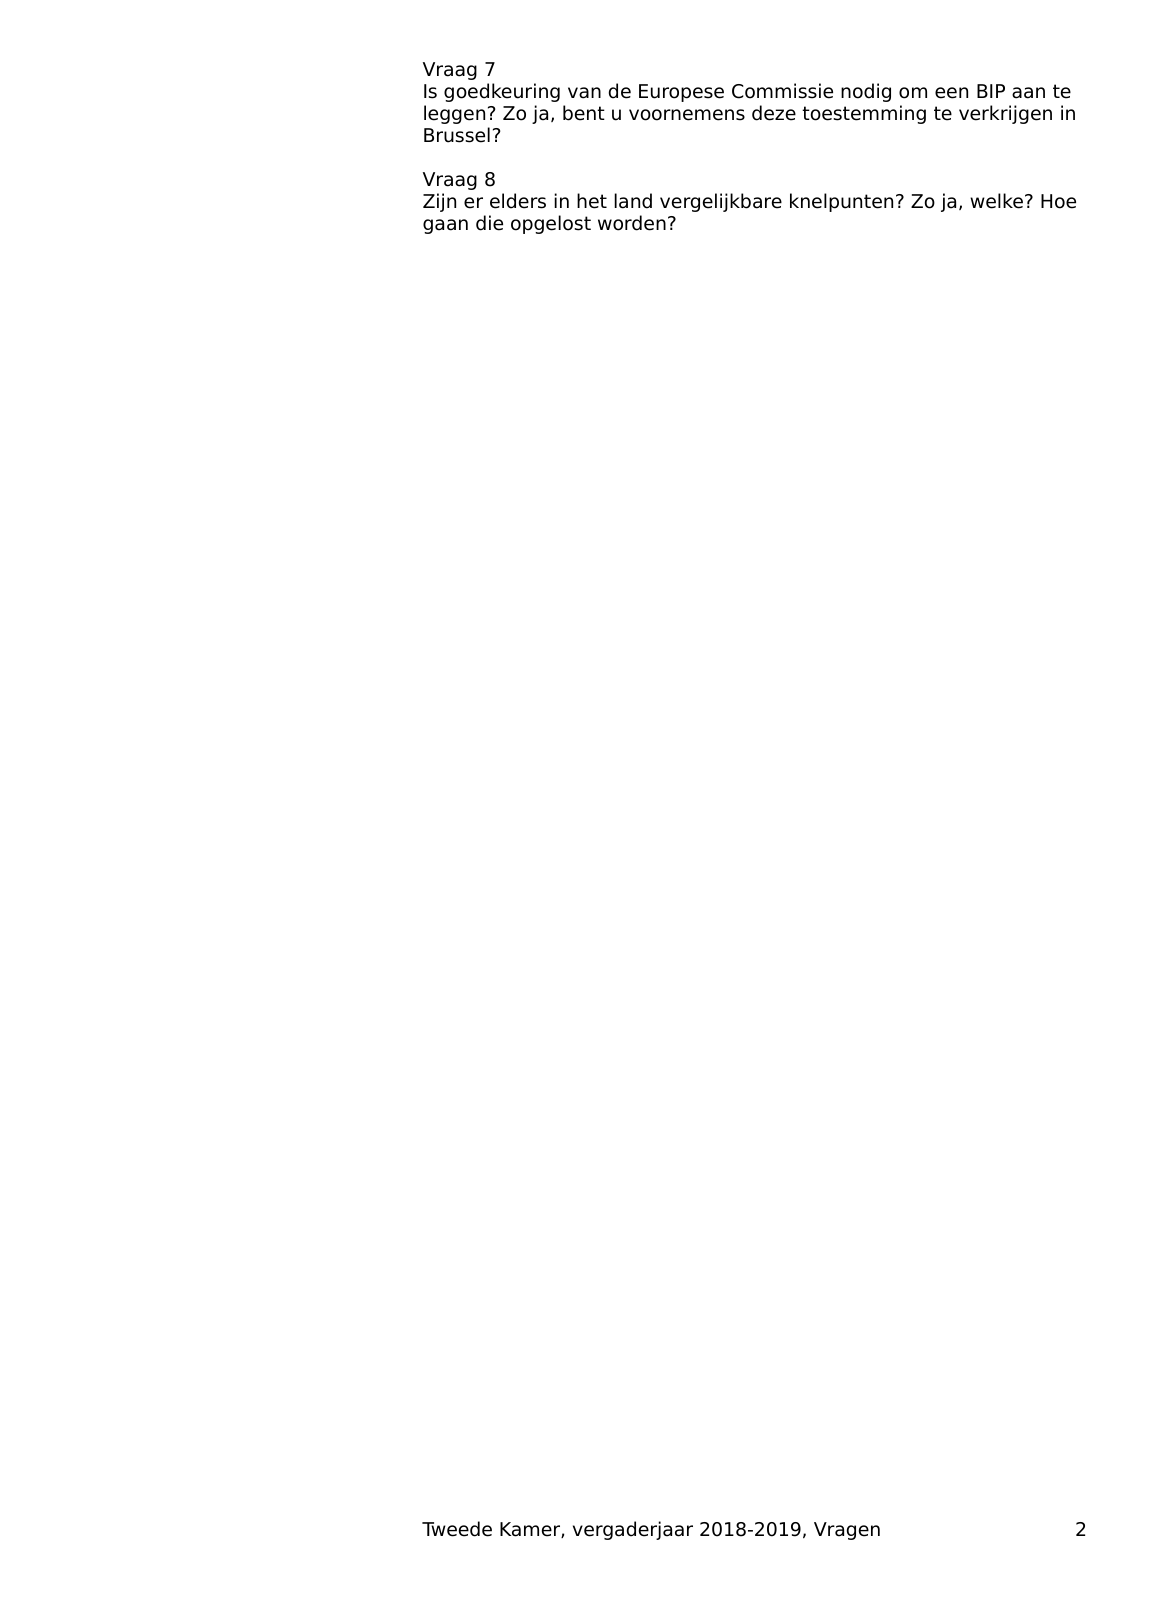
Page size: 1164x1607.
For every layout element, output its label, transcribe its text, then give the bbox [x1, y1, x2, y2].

text Is goedkeuring van de Europese Commissie nodig om een BIP aan te leggen? Zo ja, bent u voornemens deze toestemming te verkrijgen in Brussel? [422, 81, 1087, 147]
text Zijn er elders in het land vergelijkbare knelpunten? Zo ja, welke? Hoe gaan die opgelost worden? [422, 191, 1087, 235]
text Vraag 8 [422, 169, 1087, 191]
text Vraag 7 [422, 59, 1087, 81]
